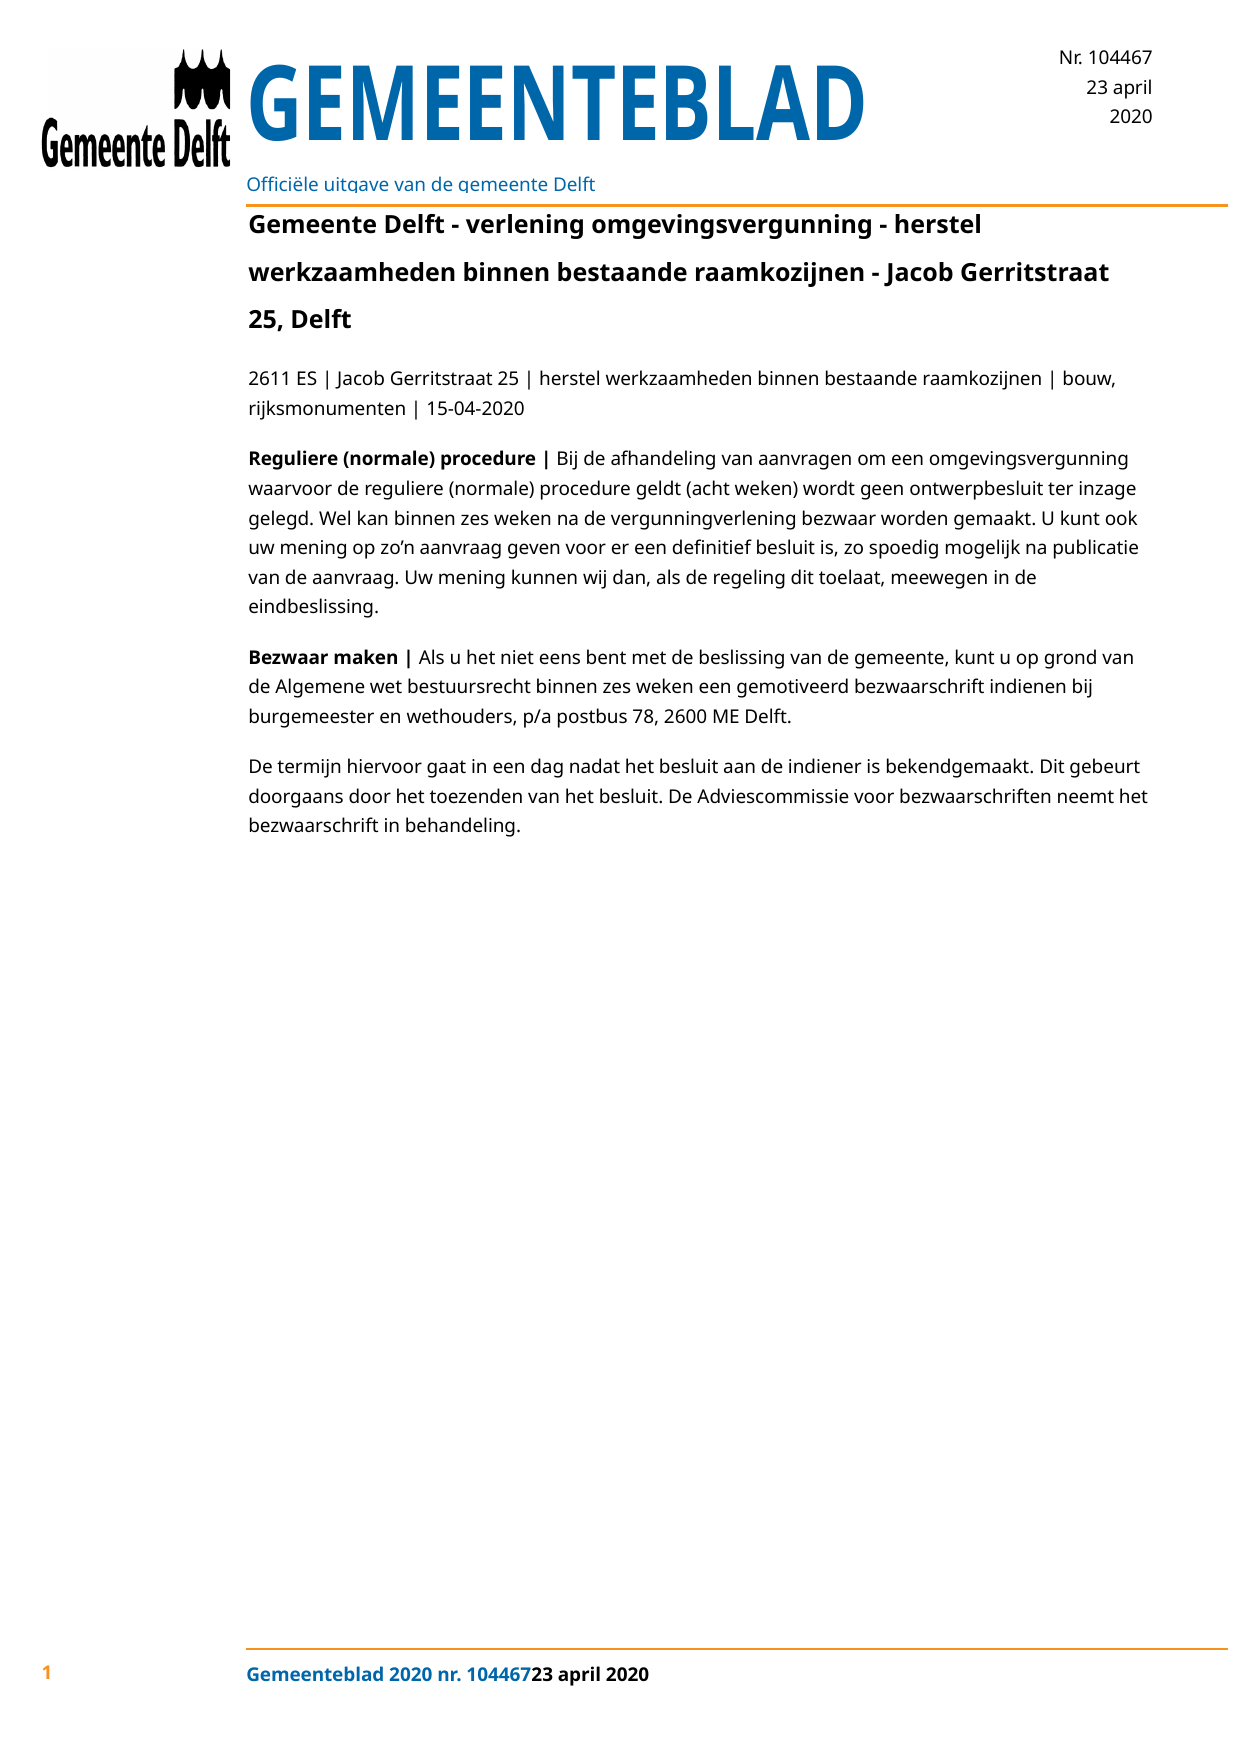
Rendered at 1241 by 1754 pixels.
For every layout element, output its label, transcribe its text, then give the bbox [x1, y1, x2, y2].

text Gemeente Delft - verlening omgevingsvergunning - herstel werkzaamheden binnen bestaande raamkozijnen - Jacob Gerritstraat 25, Delft [248, 207, 1152, 336]
text Reguliere (normale) procedure | Bij de afhandeling van aanvragen om een omgevingsvergunning waarvoor de reguliere (normale) procedure geldt (acht weken) wordt geen ontwerpbesluit ter inzage gelegd. Wel kan binnen zes weken na de vergunningverlening bezwaar worden gemaakt. U kunt ook uw mening op zo’n aanvraag geven voor er een definitief besluit is, zo spoedig mogelijk na publicatie van de aanvraag. Uw mening kunnen wij dan, als de regeling dit toelaat, meewegen in de eindbeslissing. [248, 446, 1152, 619]
text Bezwaar maken | Als u het niet eens bent met de beslissing van de gemeente, kunt u op grond van de Algemene wet bestuursrecht binnen zes weken een gemotiveerd bezwaarschrift indienen bij burgemeester en wethouders, p/a postbus 78, 2600 ME Delft. [248, 644, 1152, 729]
text 2611 ES | Jacob Gerritstraat 25 | herstel werkzaamheden binnen bestaande raamkozijnen | bouw, rijksmonumenten | 15-04-2020 [248, 366, 1152, 421]
text De termijn hiervoor gaat in een dag nadat het besluit aan de indiener is bekendgemaakt. Dit gebeurt doorgaans door het toezenden van het besluit. De Adviescommissie voor bezwaarschriften neemt het bezwaarschrift in behandeling. [248, 753, 1152, 838]
picture [41, 47, 231, 172]
